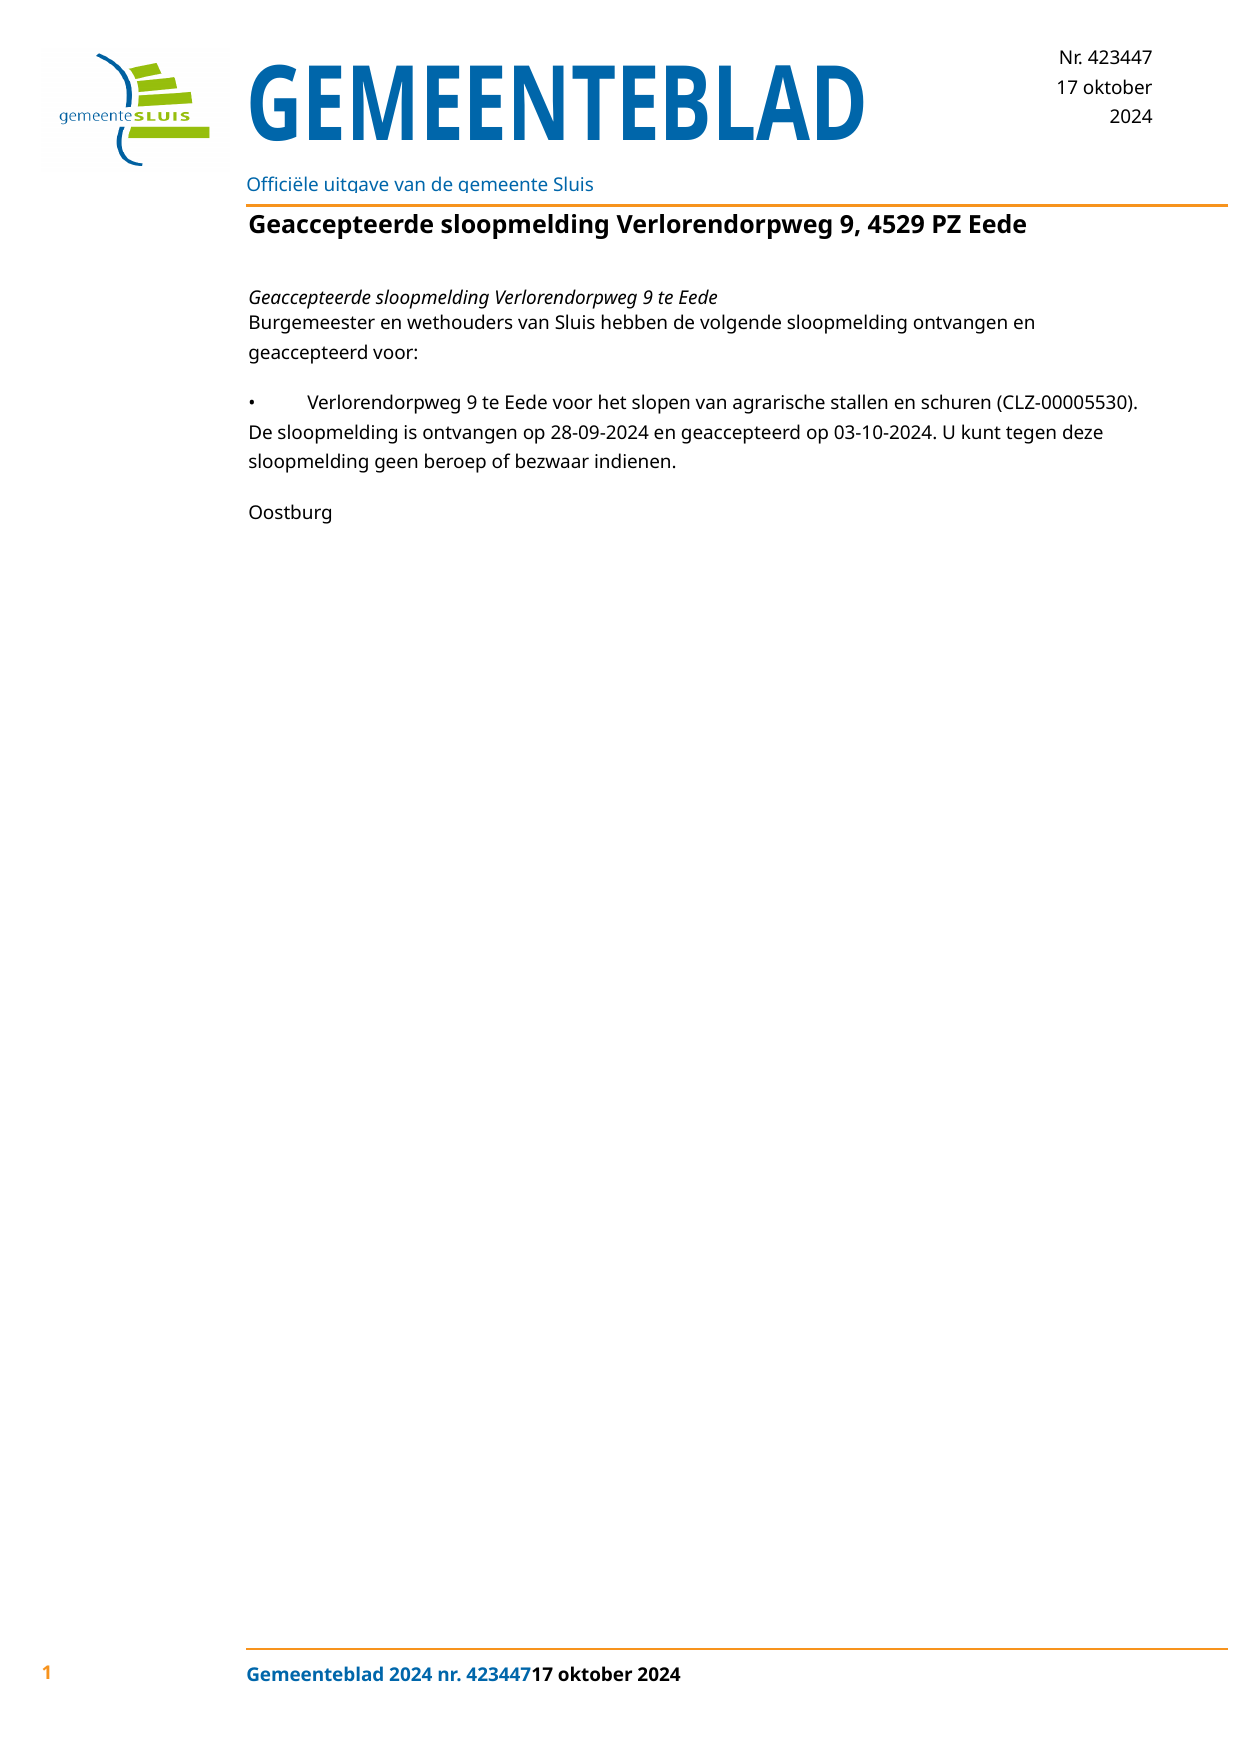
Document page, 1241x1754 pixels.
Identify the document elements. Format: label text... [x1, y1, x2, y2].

list Verlorendorpweg 9 te Eede voor het slopen van agrarische stallen en schuren (CLZ-00005530). [248, 389, 1152, 415]
text Geaccepteerde sloopmelding Verlorendorpweg 9 te Eede [248, 284, 1152, 309]
picture [41, 47, 231, 172]
text Oostburg [248, 499, 1152, 525]
text Geaccepteerde sloopmelding Verlorendorpweg 9, 4529 PZ Eede [248, 207, 1152, 241]
text De sloopmelding is ontvangen op 28-09-2024 en geaccepteerd op 03-10-2024. U kunt tegen deze sloopmelding geen beroep of bezwaar indienen. [248, 419, 1152, 474]
text Burgemeester en wethouders van Sluis hebben de volgende sloopmelding ontvangen en geaccepteerd voor: [248, 309, 1152, 365]
